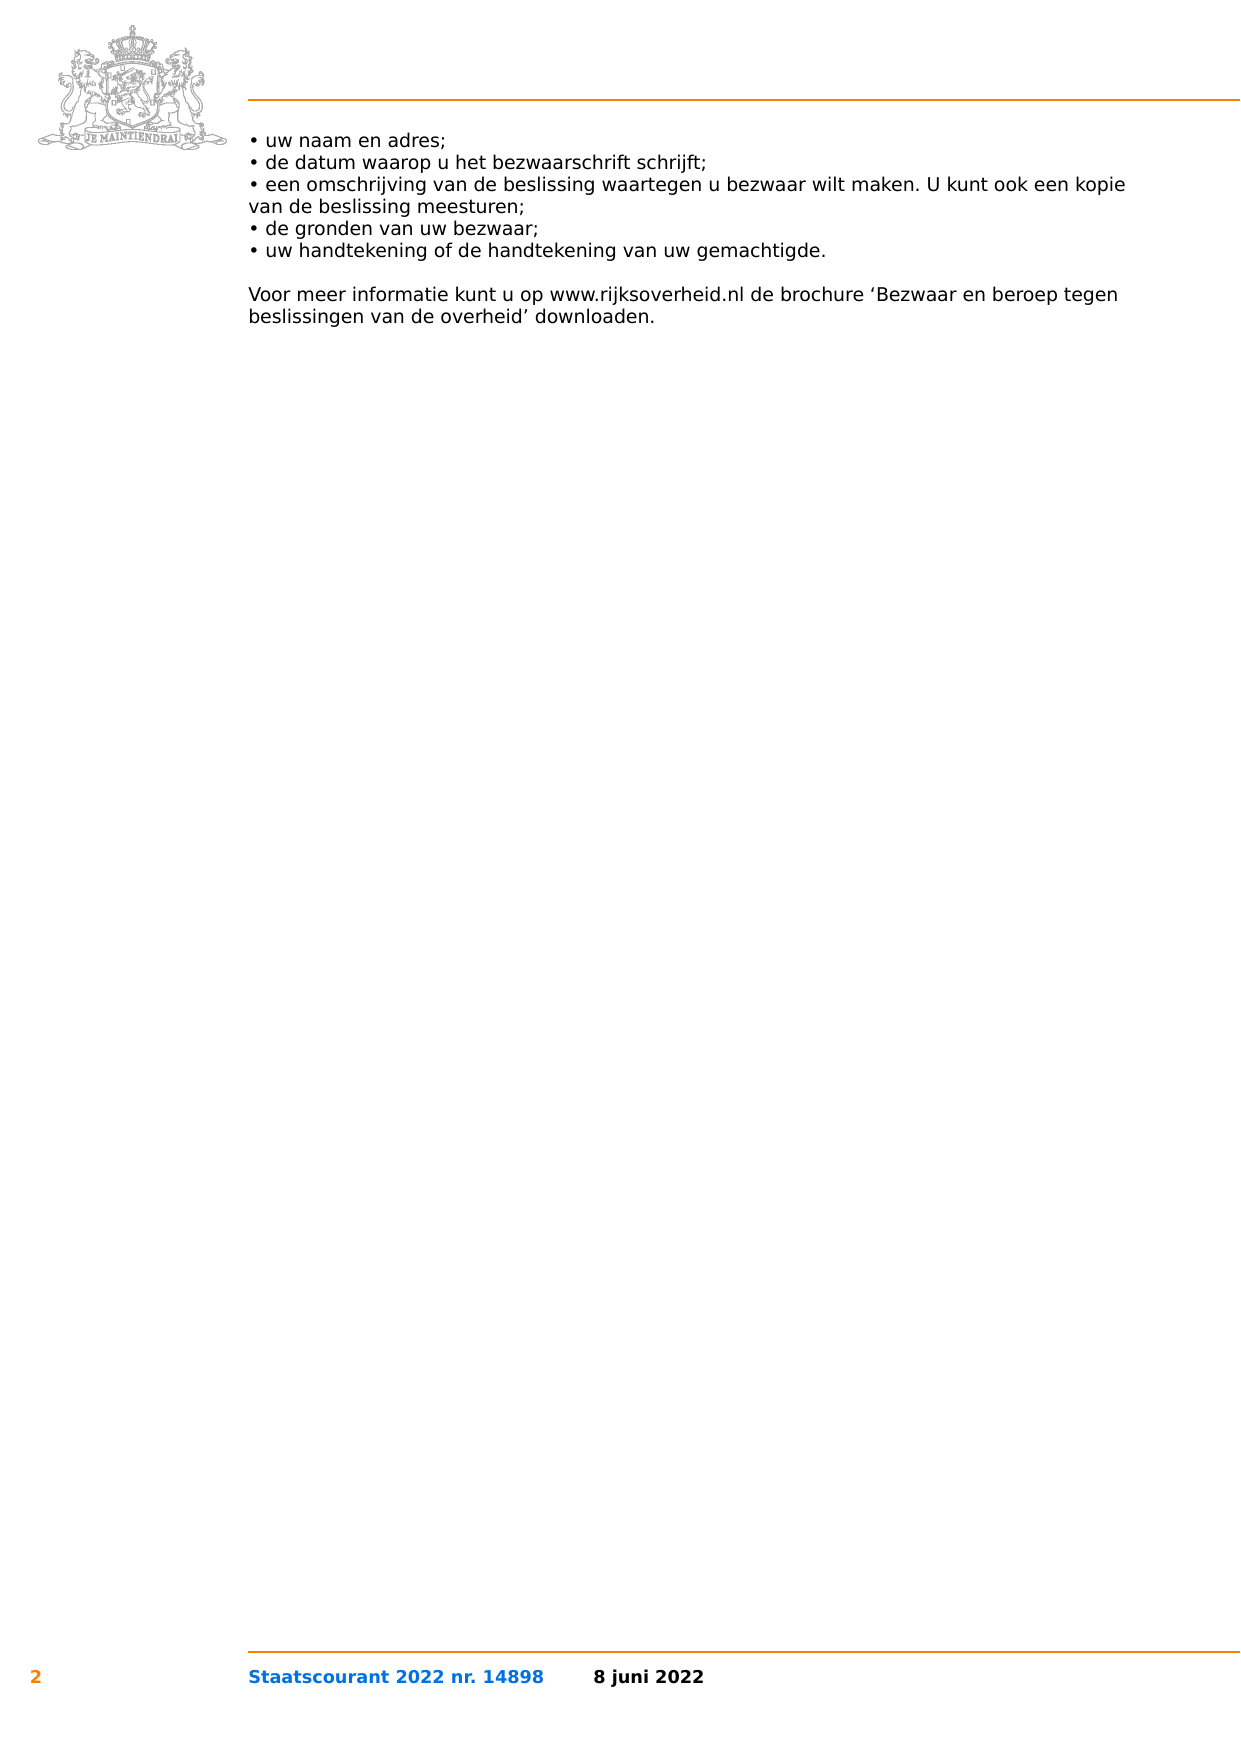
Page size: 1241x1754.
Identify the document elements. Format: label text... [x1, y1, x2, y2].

text • de datum waarop u het bezwaarschrift schrijft; [248, 152, 1163, 174]
picture [38, 25, 227, 150]
text Voor meer informatie kunt u op www.rijksoverheid.nl de brochure ‘Bezwaar en beroep tegen beslissingen van de overheid’ downloaden. [248, 284, 1163, 328]
text • uw handtekening of de handtekening van uw gemachtigde. [248, 240, 1163, 262]
text • een omschrijving van de beslissing waartegen u bezwaar wilt maken. U kunt ook een kopie van de beslissing meesturen; [248, 174, 1163, 218]
text • uw naam en adres; [248, 130, 1163, 152]
text • de gronden van uw bezwaar; [248, 218, 1163, 240]
